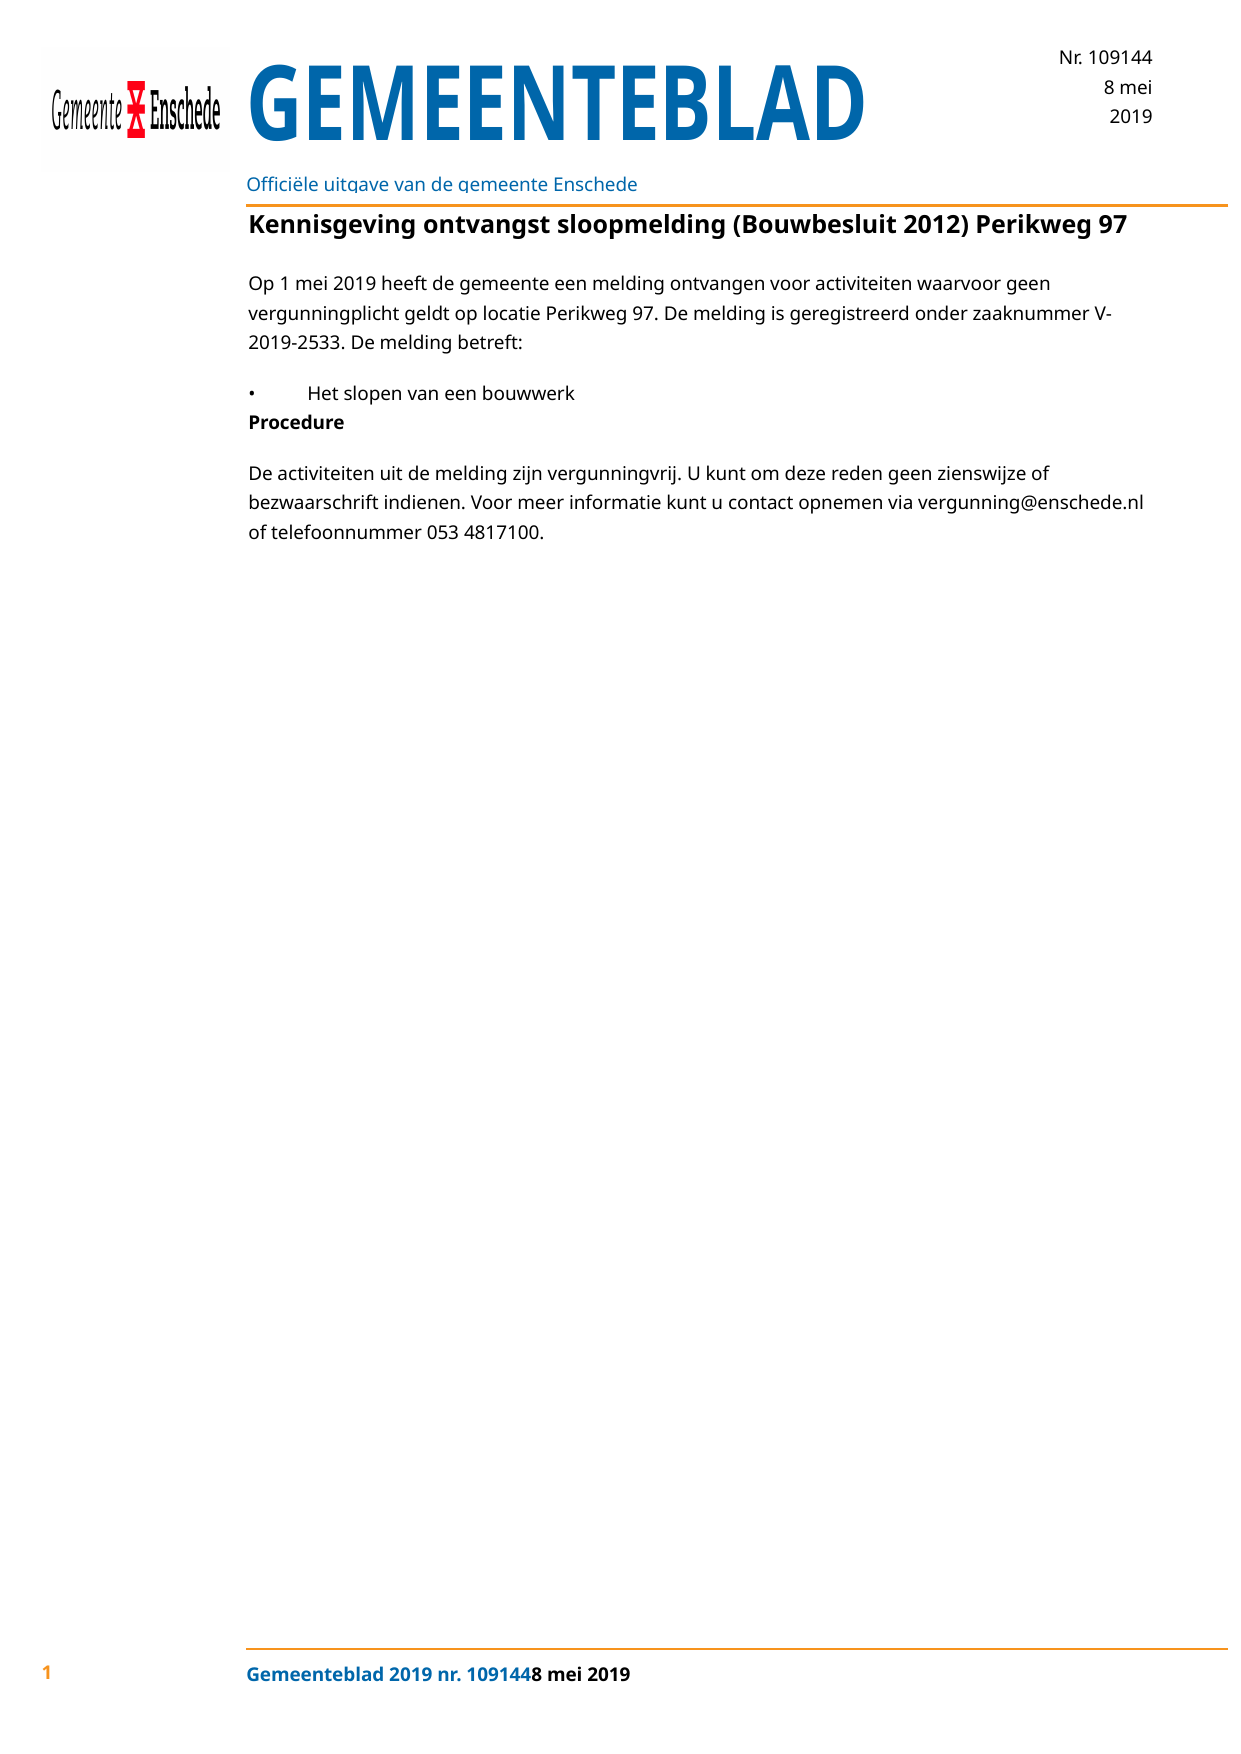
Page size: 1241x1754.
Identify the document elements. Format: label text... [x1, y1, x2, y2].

list Het slopen van een bouwwerk [248, 380, 1152, 406]
text Op 1 mei 2019 heeft de gemeente een melding ontvangen voor activiteiten waarvoor geen vergunningplicht geldt op locatie Perikweg 97. De melding is geregistreerd onder zaaknummer V-2019-2533. De melding betreft: [248, 270, 1152, 355]
text De activiteiten uit de melding zijn vergunningvrij. U kunt om deze reden geen zienswijze of bezwaarschrift indienen. Voor meer informatie kunt u contact opnemen via vergunning@enschede.nl of telefoonnummer 053 4817100. [248, 460, 1152, 545]
picture [41, 47, 231, 172]
text Kennisgeving ontvangst sloopmelding (Bouwbesluit 2012) Perikweg 97 [248, 207, 1152, 241]
text Procedure [248, 409, 1152, 435]
